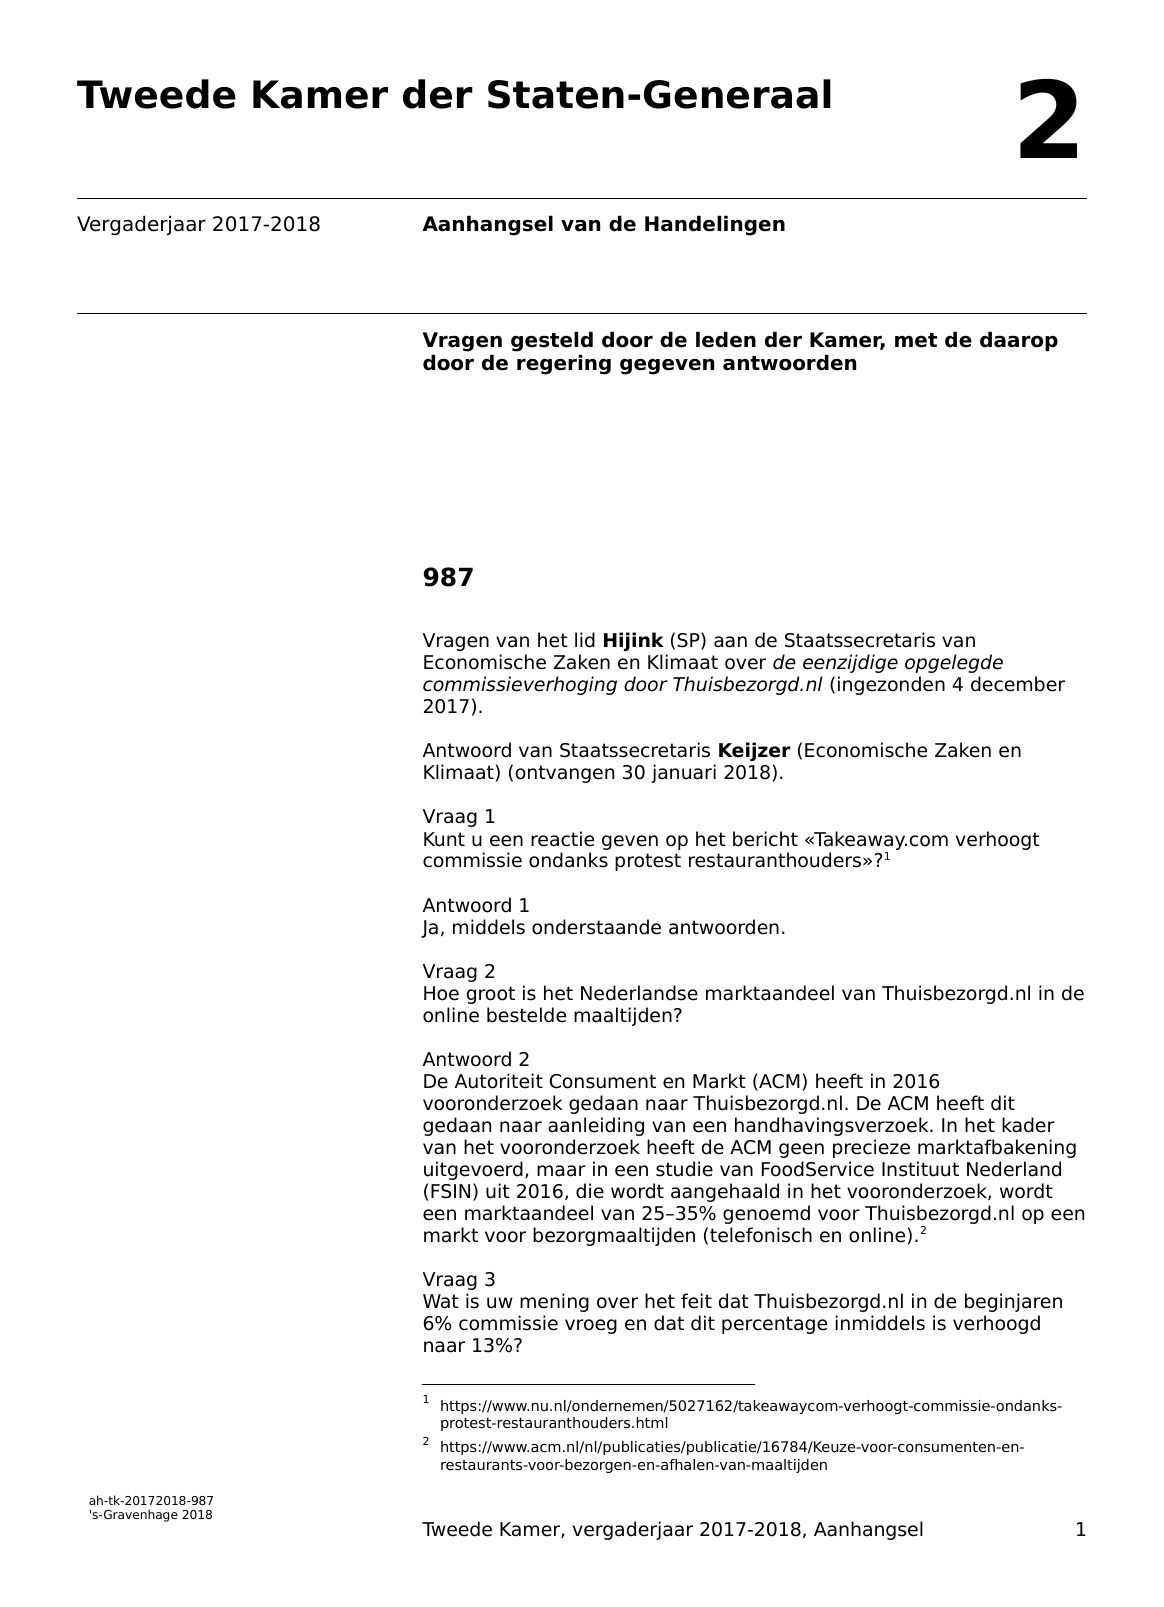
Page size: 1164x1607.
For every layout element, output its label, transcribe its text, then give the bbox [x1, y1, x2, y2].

text 's-Gravenhage 2018 [88, 1508, 323, 1522]
table_cell Aanhangsel van de Handelingen [422, 199, 1087, 313]
text De Autoriteit Consument en Markt (ACM) heeft in 2016 vooronderzoek gedaan naar Thuisbezorgd.nl. De ACM heeft dit gedaan naar aanleiding van een handhavingsverzoek. In het kader van het vooronderzoek heeft de ACM geen precieze marktafbakening uitgevoerd, maar in een studie van FoodService Instituut Nederland (FSIN) uit 2016, die wordt aangehaald in het vooronderzoek, wordt een marktaandeel van 25–35% genoemd voor Thuisbezorgd.nl op een markt voor bezorgmaaltijden (telefonisch en online). [422, 1071, 1087, 1247]
text Vraag 1 [422, 806, 1087, 828]
text Hoe groot is het Nederlandse marktaandeel van Thuisbezorgd.nl in de online bestelde maaltijden? [422, 983, 1087, 1027]
text Antwoord 1 [422, 894, 1087, 917]
text ah-tk-20172018-987 [88, 1494, 323, 1508]
table_cell Vergaderjaar 2017-2018 [77, 199, 422, 313]
text Vraag 3 [422, 1269, 1087, 1291]
text Wat is uw mening over het feit dat Thuisbezorgd.nl in de beginjaren 6% commissie vroeg en dat dit percentage inmiddels is verhoogd naar 13%? [422, 1291, 1087, 1357]
table_cell Vragen gesteld door de leden der Kamer, met de daarop door de regering gegeven antwoorden [422, 314, 1087, 375]
text Vraag 2 [422, 961, 1087, 983]
text https://www.nu.nl/ondernemen/5027162/takeawaycom-verhoogt-commissie-ondanks-protest-restauranthouders.html [422, 1393, 1087, 1432]
text Ja, middels onderstaande antwoorden. [422, 917, 1087, 938]
text Vragen van het lid Hijink (SP) aan de Staatssecretaris van Economische Zaken en Klimaat over de eenzijdige opgelegde commissieverhoging door Thuisbezorgd.nl (ingezonden 4 december 2017). [422, 630, 1087, 718]
table_header Tweede Kamer der Staten-Generaal [77, 59, 886, 198]
table_cell [77, 314, 422, 375]
table_header 2 [886, 59, 1087, 198]
text Antwoord van Staatssecretaris Keijzer (Economische Zaken en Klimaat) (ontvangen 30 januari 2018). [422, 740, 1087, 784]
text Antwoord 2 [422, 1049, 1087, 1071]
text Kunt u een reactie geven op het bericht «Takeaway.com verhoogt commissie ondanks protest restauranthouders»? [422, 828, 1087, 872]
text https://www.acm.nl/nl/publicaties/publicatie/16784/Keuze-voor-consumenten-en-restaurants-voor-bezorgen-en-afhalen-van-maaltijden [422, 1435, 1087, 1474]
text 987 [422, 563, 1087, 592]
